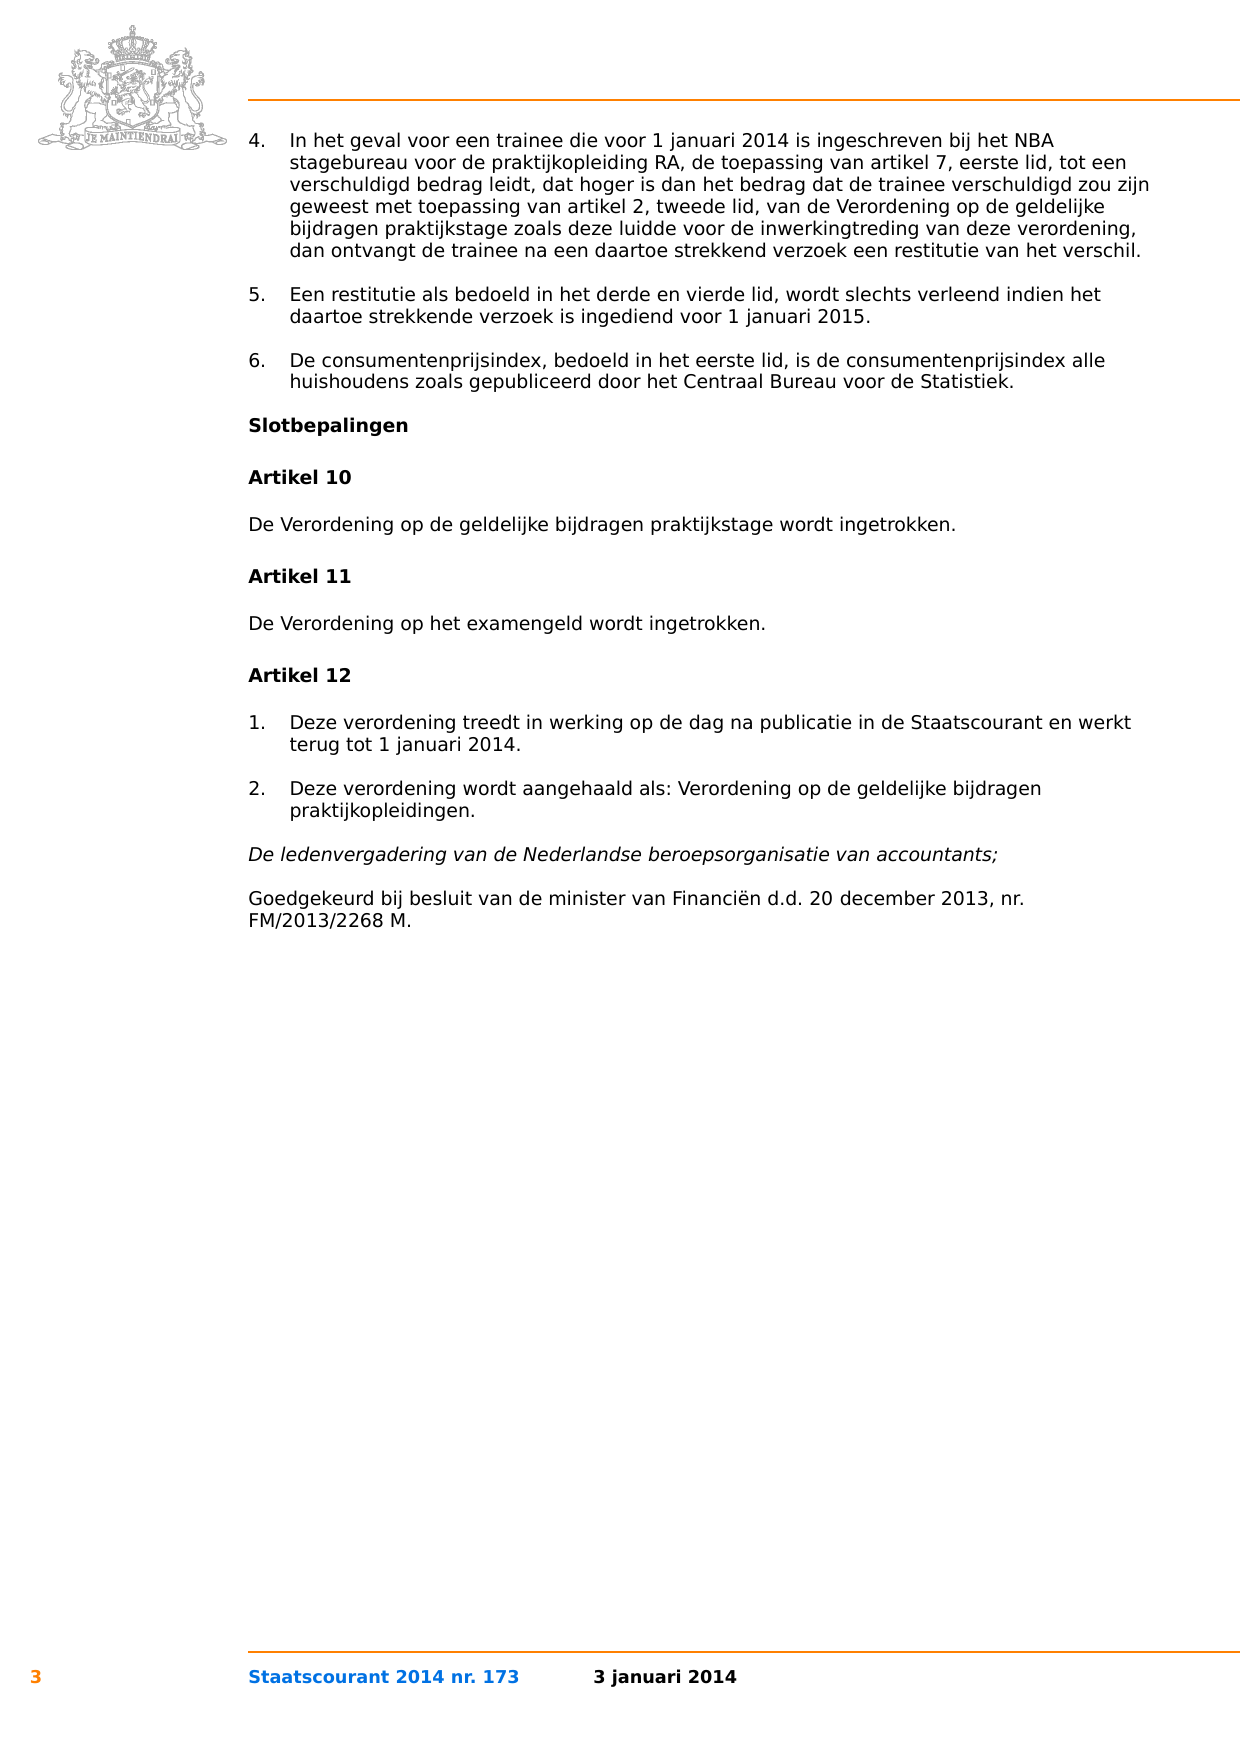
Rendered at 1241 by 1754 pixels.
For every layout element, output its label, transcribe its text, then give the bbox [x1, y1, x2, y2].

text De Verordening op de geldelijke bijdragen praktijkstage wordt ingetrokken. [248, 514, 1163, 536]
subtitle Artikel 12 [248, 665, 1163, 687]
text Goedgekeurd bij besluit van de minister van Financiën d.d. 20 december 2013, nr. FM/2013/2268 M. [248, 888, 1163, 932]
text 1. Deze verordening treedt in werking op de dag na publicatie in de Staatscourant en werkt terug tot 1 januari 2014. [248, 712, 1163, 756]
subtitle Artikel 11 [248, 566, 1163, 588]
text 4. In het geval voor een trainee die voor 1 januari 2014 is ingeschreven bij het NBA stagebureau voor de praktijkopleiding RA, de toepassing van artikel 7, eerste lid, tot een verschuldigd bedrag leidt, dat hoger is dan het bedrag dat de trainee verschuldigd zou zijn geweest met toepassing van artikel 2, tweede lid, van de Verordening op de geldelijke bijdragen praktijkstage zoals deze luidde voor de inwerkingtreding van deze verordening, dan ontvangt de trainee na een daartoe strekkend verzoek een restitutie van het verschil. [248, 130, 1163, 262]
text 5. Een restitutie als bedoeld in het derde en vierde lid, wordt slechts verleend indien het daartoe strekkende verzoek is ingediend voor 1 januari 2015. [248, 284, 1163, 328]
subtitle Artikel 10 [248, 467, 1163, 489]
text De Verordening op het examengeld wordt ingetrokken. [248, 613, 1163, 635]
subtitle Slotbepalingen [248, 415, 1163, 437]
text 2. Deze verordening wordt aangehaald als: Verordening op de geldelijke bijdragen praktijkopleidingen. [248, 778, 1163, 822]
text De ledenvergadering van de Nederlandse beroepsorganisatie van accountants; [248, 844, 1163, 866]
picture [38, 25, 227, 150]
text 6. De consumentenprijsindex, bedoeld in het eerste lid, is de consumentenprijsindex alle huishoudens zoals gepubliceerd door het Centraal Bureau voor de Statistiek. [248, 349, 1163, 393]
